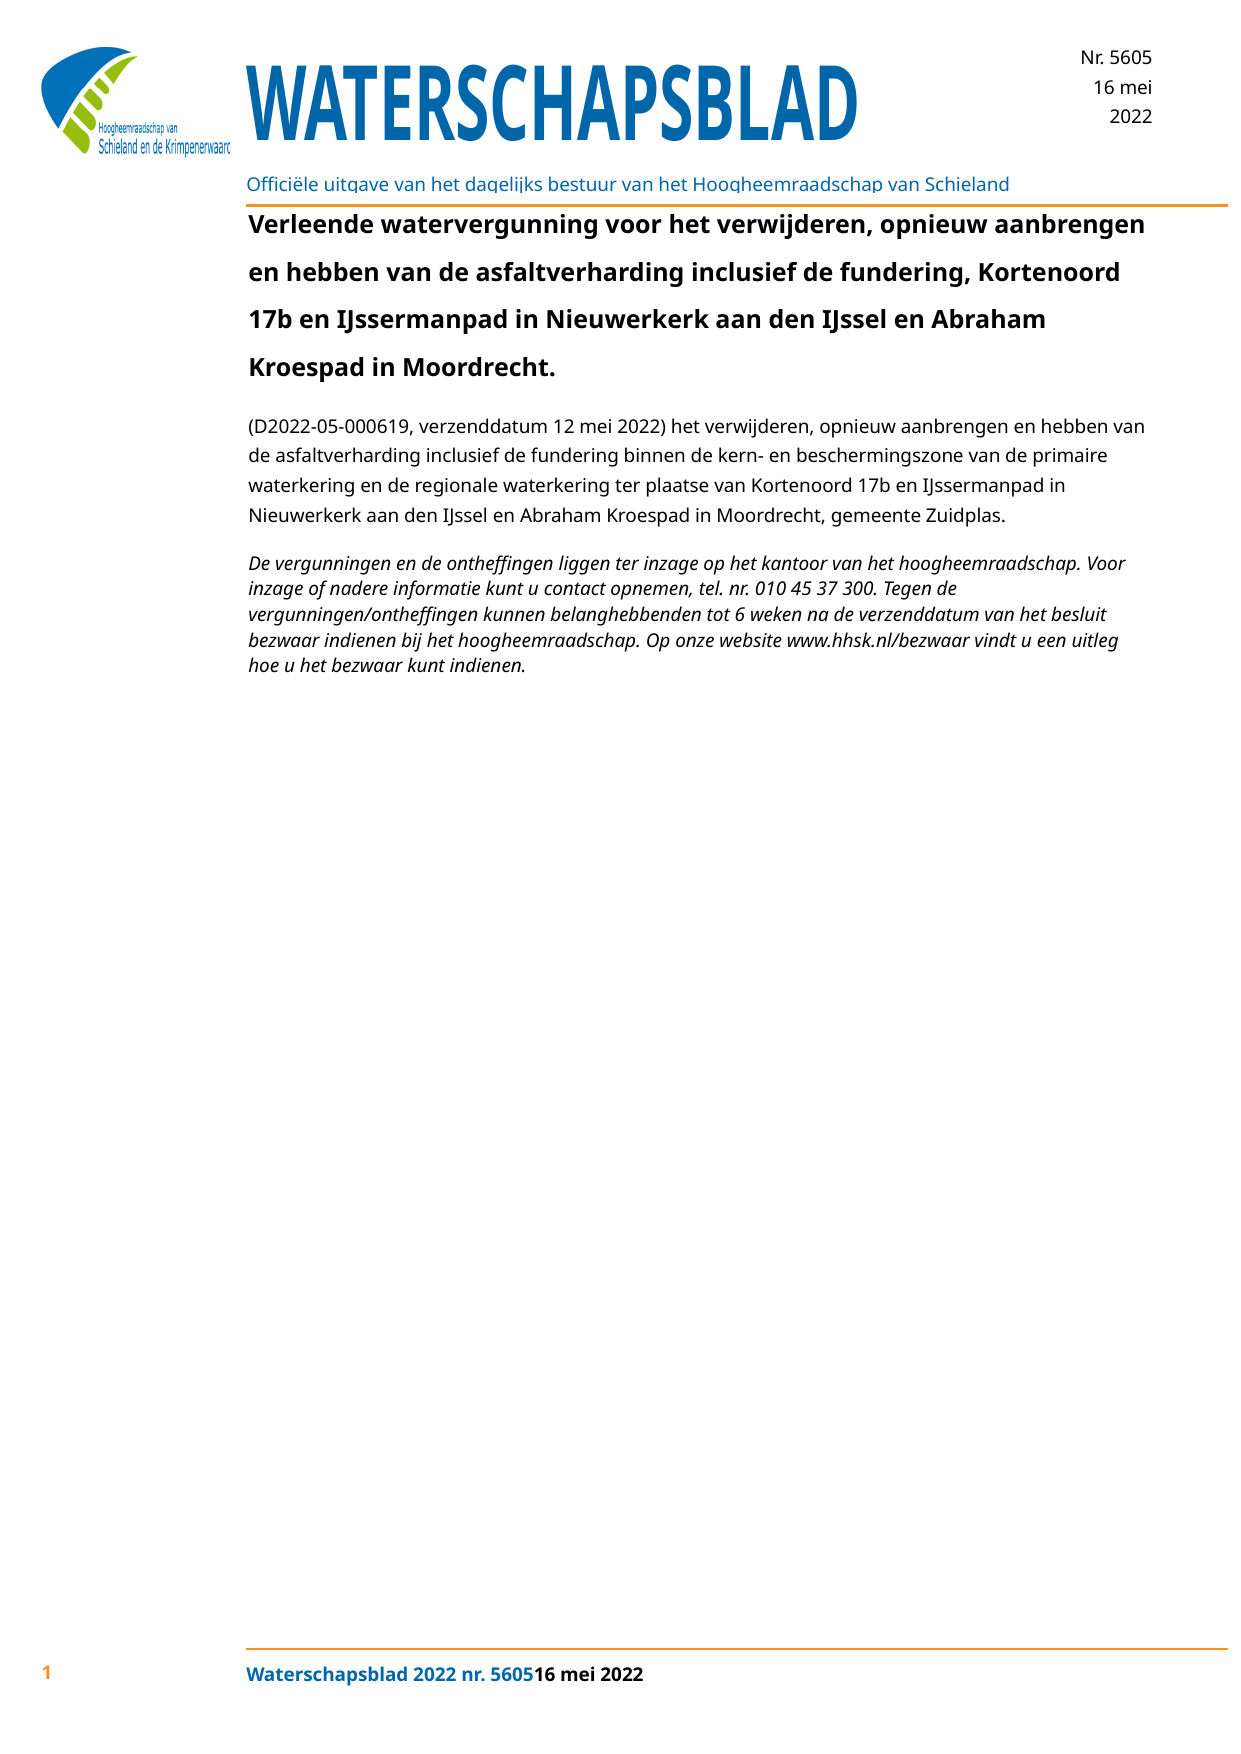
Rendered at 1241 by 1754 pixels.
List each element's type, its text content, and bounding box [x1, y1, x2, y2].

picture [41, 47, 231, 172]
text Verleende watervergunning voor het verwijderen, opnieuw aanbrengen en hebben van de asfaltverharding inclusief de fundering, Kortenoord 17b en IJssermanpad in Nieuwerkerk aan den IJssel en Abraham Kroespad in Moordrecht. [248, 207, 1152, 384]
text De vergunningen en de ontheffingen liggen ter inzage op het kantoor van het hoogheemraadschap. Voor inzage of nadere informatie kunt u contact opnemen, tel. nr. 010 45 37 300. Tegen de vergunningen/ontheffingen kunnen belanghebbenden tot 6 weken na de verzenddatum van het besluit bezwaar indienen bij het hoogheemraadschap. Op onze website www.hhsk.nl/bezwaar vindt u een uitleg hoe u het bezwaar kunt indienen. [248, 550, 1152, 678]
text (D2022-05-000619, verzenddatum 12 mei 2022) het verwijderen, opnieuw aanbrengen en hebben van de asfaltverharding inclusief de fundering binnen de kern- en beschermingszone van de primaire waterkering en de regionale waterkering ter plaatse van Kortenoord 17b en IJssermanpad in Nieuwerkerk aan den IJssel en Abraham Kroespad in Moordrecht, gemeente Zuidplas. [248, 413, 1152, 528]
